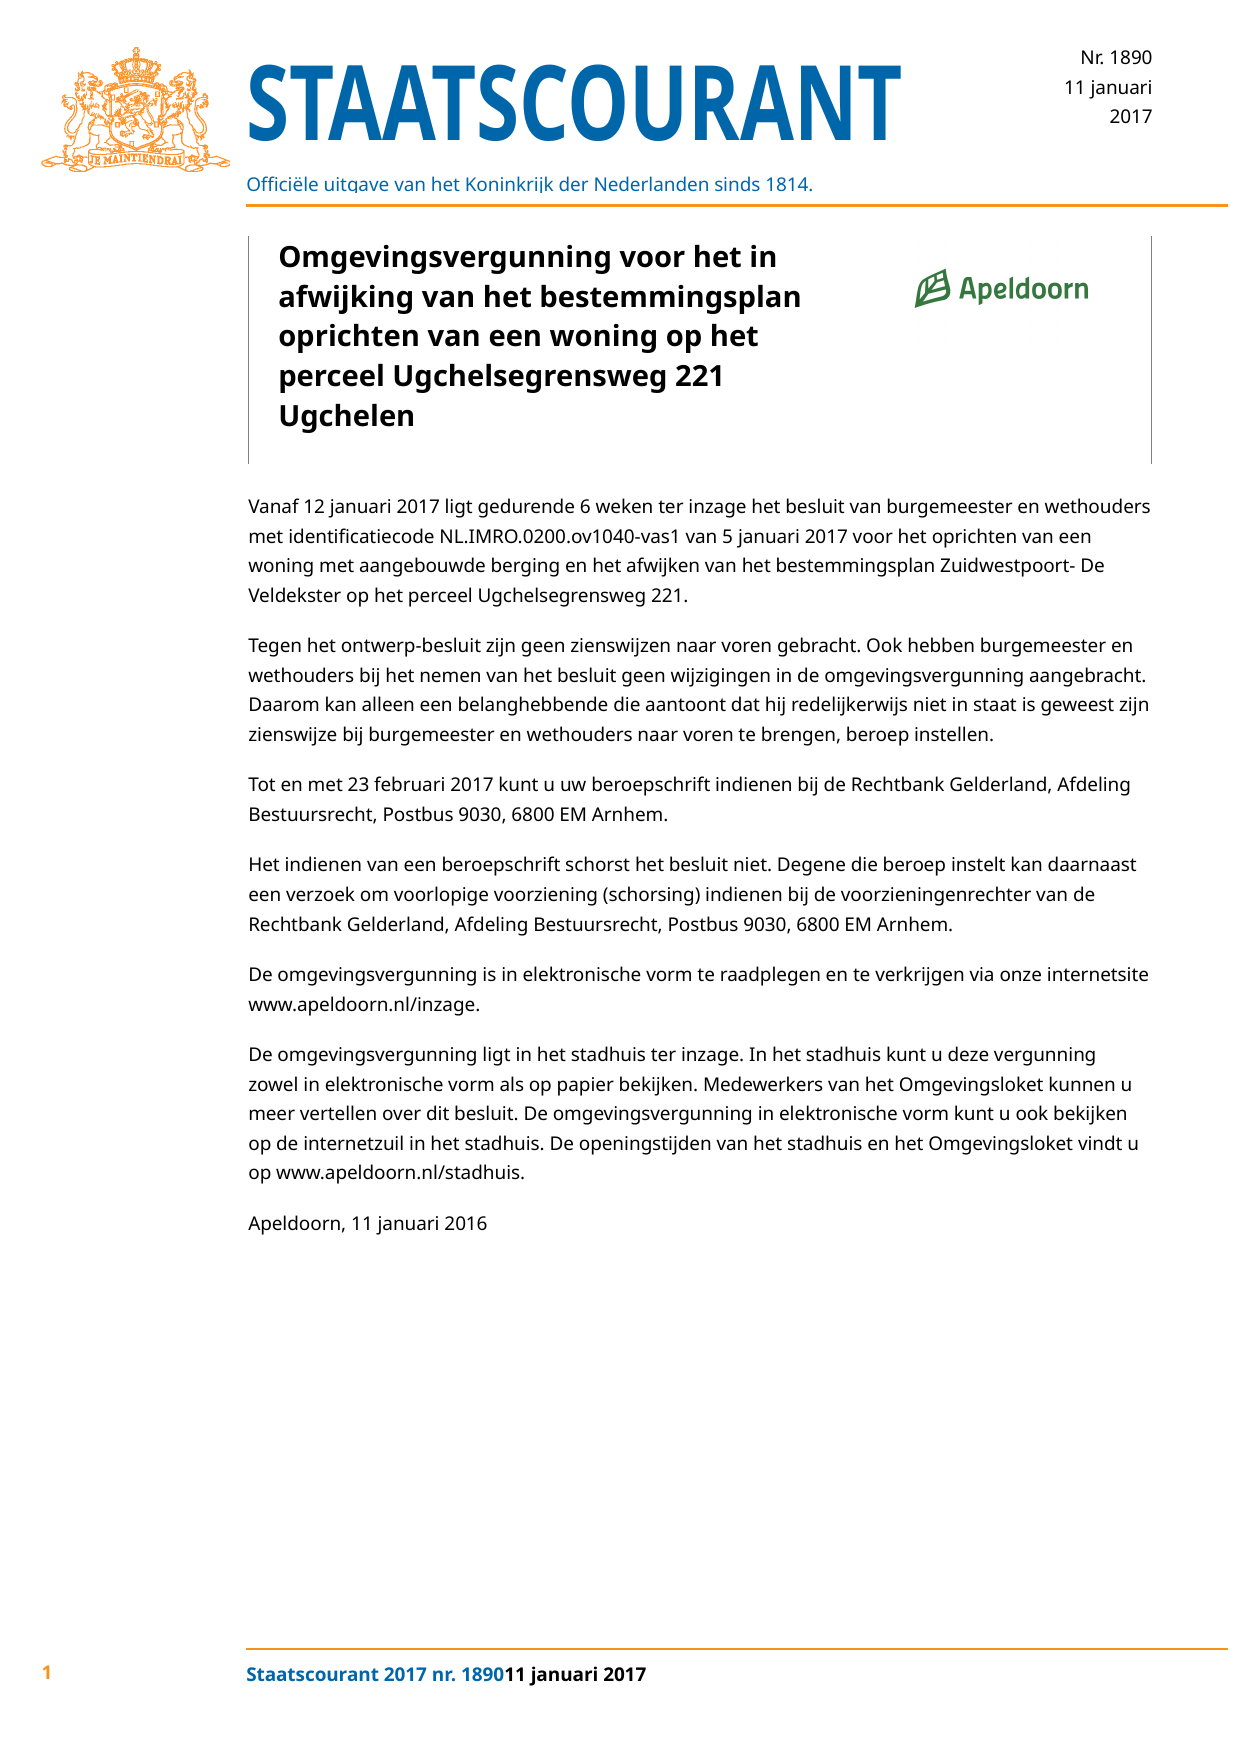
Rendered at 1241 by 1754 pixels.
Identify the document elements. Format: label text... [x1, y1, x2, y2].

text Tegen het ontwerp-besluit zijn geen zienswijzen naar voren gebracht. Ook hebben burgemeester en wethouders bij het nemen van het besluit geen wijzigingen in de omgevingsvergunning aangebracht. Daarom kan alleen een belanghebbende die aantoont dat hij redelijkerwijs niet in staat is geweest zijn zienswijze bij burgemeester en wethouders naar voren te brengen, beroep instellen. [248, 632, 1152, 747]
table_header Omgevingsvergunning voor het in afwijking van het bestemmingsplan oprichten van een woning op het perceel Ugchelsegrensweg 221 Ugchelen [249, 236, 850, 464]
text Apeldoorn, 11 januari 2016 [248, 1210, 1152, 1236]
picture [41, 47, 231, 172]
text Vanaf 12 januari 2017 ligt gedurende 6 weken ter inzage het besluit van burgemeester en wethouders met identificatiecode NL.IMRO.0200.ov1040-vas1 van 5 januari 2017 voor het oprichten van een woning met aangebouwde berging en het afwijken van het bestemmingsplan Zuidwestpoort- De Veldekster op het perceel Ugchelsegrensweg 221. [248, 493, 1152, 608]
text Het indienen van een beroepschrift schorst het besluit niet. Degene die beroep instelt kan daarnaast een verzoek om voorlopige voorziening (schorsing) indienen bij de voorzieningenrechter van de Rechtbank Gelderland, Afdeling Bestuursrecht, Postbus 9030, 6800 EM Arnhem. [248, 852, 1152, 937]
table_header [850, 236, 1151, 464]
text De omgevingsvergunning is in elektronische vorm te raadplegen en te verkrijgen via onze internetsite www.apeldoorn.nl/inzage. [248, 961, 1152, 1017]
text De omgevingsvergunning ligt in het stadhuis ter inzage. In het stadhuis kunt u deze vergunning zowel in elektronische vorm als op papier bekijken. Medewerkers van het Omgevingsloket kunnen u meer vertellen over dit besluit. De omgevingsvergunning in elektronische vorm kunt u ook bekijken op de internetzuil in het stadhuis. De openingstijden van het stadhuis en het Omgevingsloket vindt u op www.apeldoorn.nl/stadhuis. [248, 1041, 1152, 1185]
picture [882, 236, 1119, 345]
text Tot en met 23 februari 2017 kunt u uw beroepschrift indienen bij de Rechtbank Gelderland, Afdeling Bestuursrecht, Postbus 9030, 6800 EM Arnhem. [248, 772, 1152, 827]
